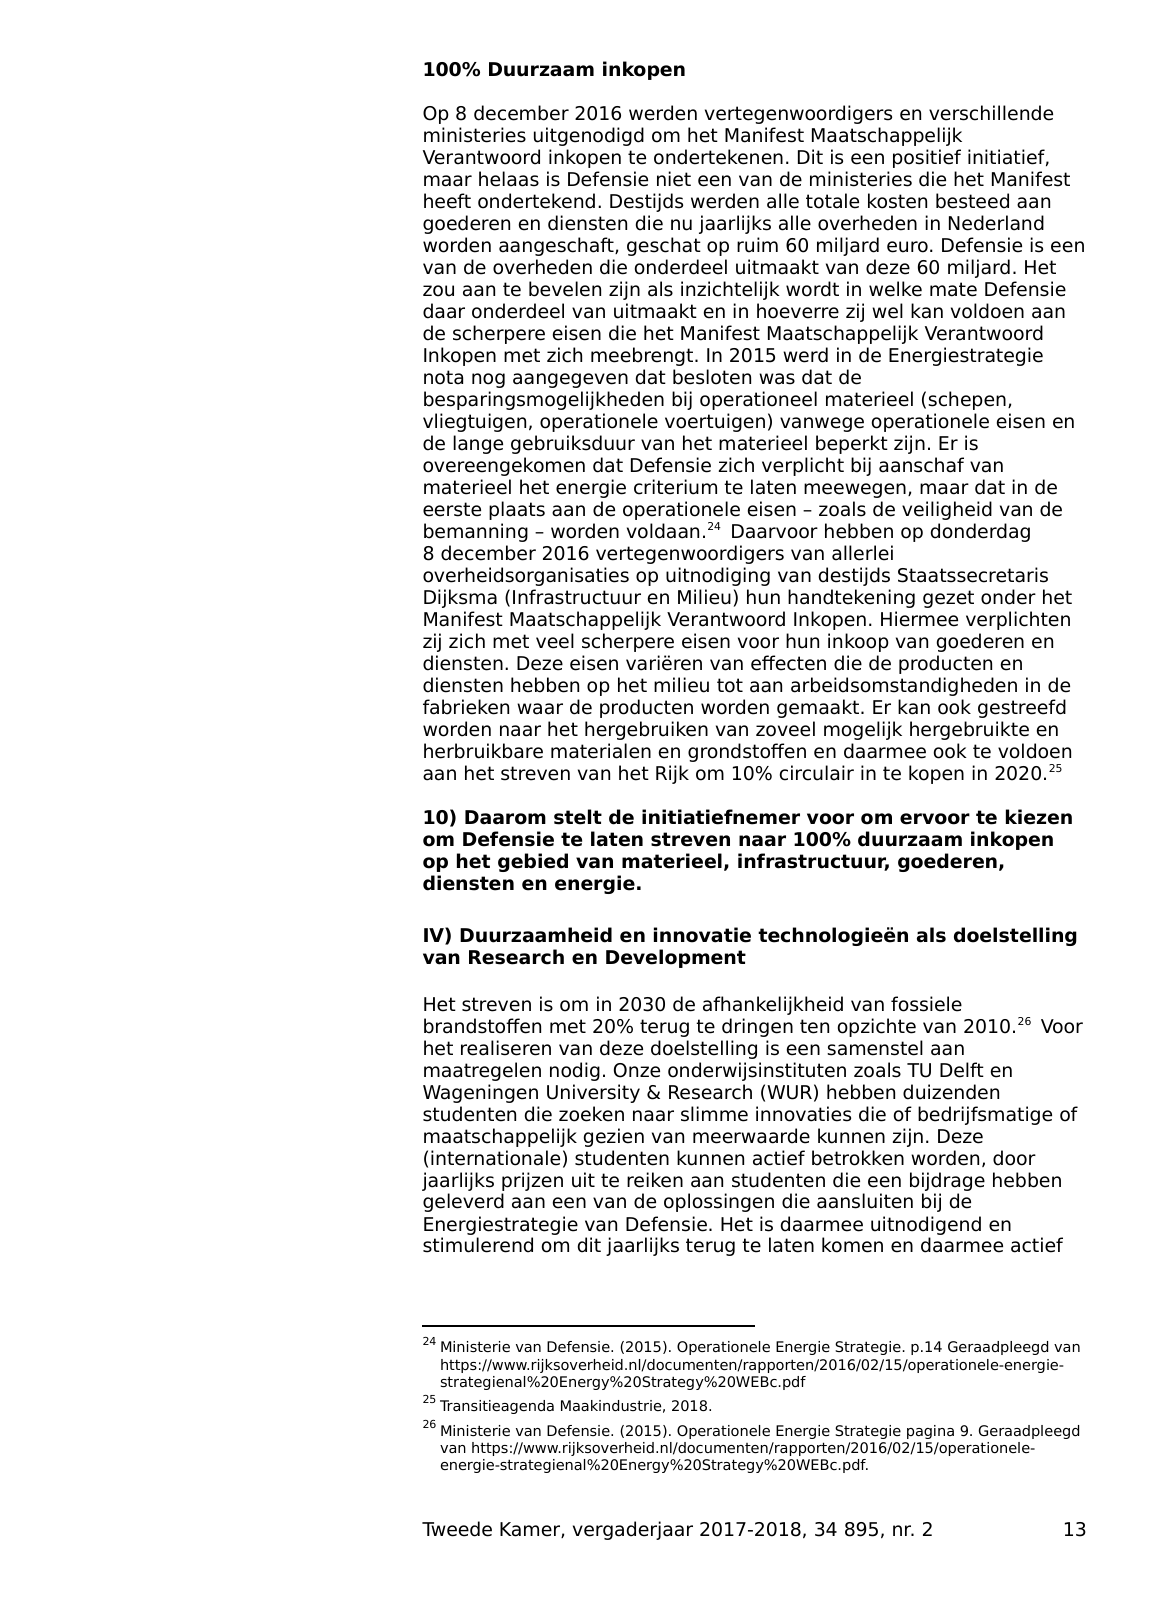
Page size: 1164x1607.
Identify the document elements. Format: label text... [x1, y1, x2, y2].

text 10) Daarom stelt de initiatiefnemer voor om ervoor te kiezen om Defensie te laten streven naar 100% duurzaam inkopen op het gebied van materieel, infrastructuur, goederen, diensten en energie. [422, 807, 1087, 895]
text Op 8 december 2016 werden vertegenwoordigers en verschillende ministeries uitgenodigd om het Manifest Maatschappelijk Verantwoord inkopen te ondertekenen. Dit is een positief initiatief, maar helaas is Defensie niet een van de ministeries die het Manifest heeft ondertekend. Destijds werden alle totale kosten besteed aan goederen en diensten die nu jaarlijks alle overheden in Nederland worden aangeschaft, geschat op ruim 60 miljard euro. Defensie is een van de overheden die onderdeel uitmaakt van deze 60 miljard. Het zou aan te bevelen zijn als inzichtelijk wordt in welke mate Defensie daar onderdeel van uitmaakt en in hoeverre zij wel kan voldoen aan de scherpere eisen die het Manifest Maatschappelijk Verantwoord Inkopen met zich meebrengt. In 2015 werd in de Energiestrategie nota nog aangegeven dat besloten was dat de besparingsmogelijkheden bij operationeel materieel (schepen, vliegtuigen, operationele voertuigen) vanwege operationele eisen en de lange gebruiksduur van het materieel beperkt zijn. Er is overeengekomen dat Defensie zich verplicht bij aanschaf van materieel het energie criterium te laten meewegen, maar dat in de eerste plaats aan de operationele eisen – zoals de veiligheid van de bemanning – worden voldaan. Daarvoor hebben op donderdag 8 december 2016 vertegenwoordigers van allerlei overheidsorganisaties op uitnodiging van destijds Staatssecretaris Dijksma (Infrastructuur en Milieu) hun handtekening gezet onder het Manifest Maatschappelijk Verantwoord Inkopen. Hiermee verplichten zij zich met veel scherpere eisen voor hun inkoop van goederen en diensten. Deze eisen variëren van effecten die de producten en diensten hebben op het milieu tot aan arbeidsomstandigheden in de fabrieken waar de producten worden gemaakt. Er kan ook gestreefd worden naar het hergebruiken van zoveel mogelijk hergebruikte en herbruikbare materialen en grondstoffen en daarmee ook te voldoen aan het streven van het Rijk om 10% circulair in te kopen in 2020. [422, 103, 1087, 784]
text Transitieagenda Maakindustrie, 2018. [422, 1393, 1087, 1416]
text Ministerie van Defensie. (2015). Operationele Energie Strategie. p.14 Geraadpleegd van https://www.rijksoverheid.nl/documenten/rapporten/2016/02/15/operationele-energie-strategienal%20Energy%20Strategy%20WEBc.pdf [422, 1335, 1087, 1391]
subtitle 100% Duurzaam inkopen [422, 59, 1087, 81]
text Het streven is om in 2030 de afhankelijkheid van fossiele brandstoffen met 20% terug te dringen ten opzichte van 2010. Voor het realiseren van deze doelstelling is een samenstel aan maatregelen nodig. Onze onderwijsinstituten zoals TU Delft en Wageningen University & Research (WUR) hebben duizenden studenten die zoeken naar slimme innovaties die of bedrijfsmatige of maatschappelijk gezien van meerwaarde kunnen zijn. Deze (internationale) studenten kunnen actief betrokken worden, door jaarlijks prijzen uit te reiken aan studenten die een bijdrage hebben geleverd aan een van de oplossingen die aansluiten bij de Energiestrategie van Defensie. Het is daarmee uitnodigend en stimulerend om dit jaarlijks terug te laten komen en daarmee actief [422, 994, 1087, 1257]
subtitle IV) Duurzaamheid en innovatie technologieën als doelstelling van Research en Development [422, 925, 1087, 969]
text Ministerie van Defensie. (2015). Operationele Energie Strategie pagina 9. Geraadpleegd van https://www.rijksoverheid.nl/documenten/rapporten/2016/02/15/operationele-energie-strategienal%20Energy%20Strategy%20WEBc.pdf. [422, 1418, 1087, 1474]
